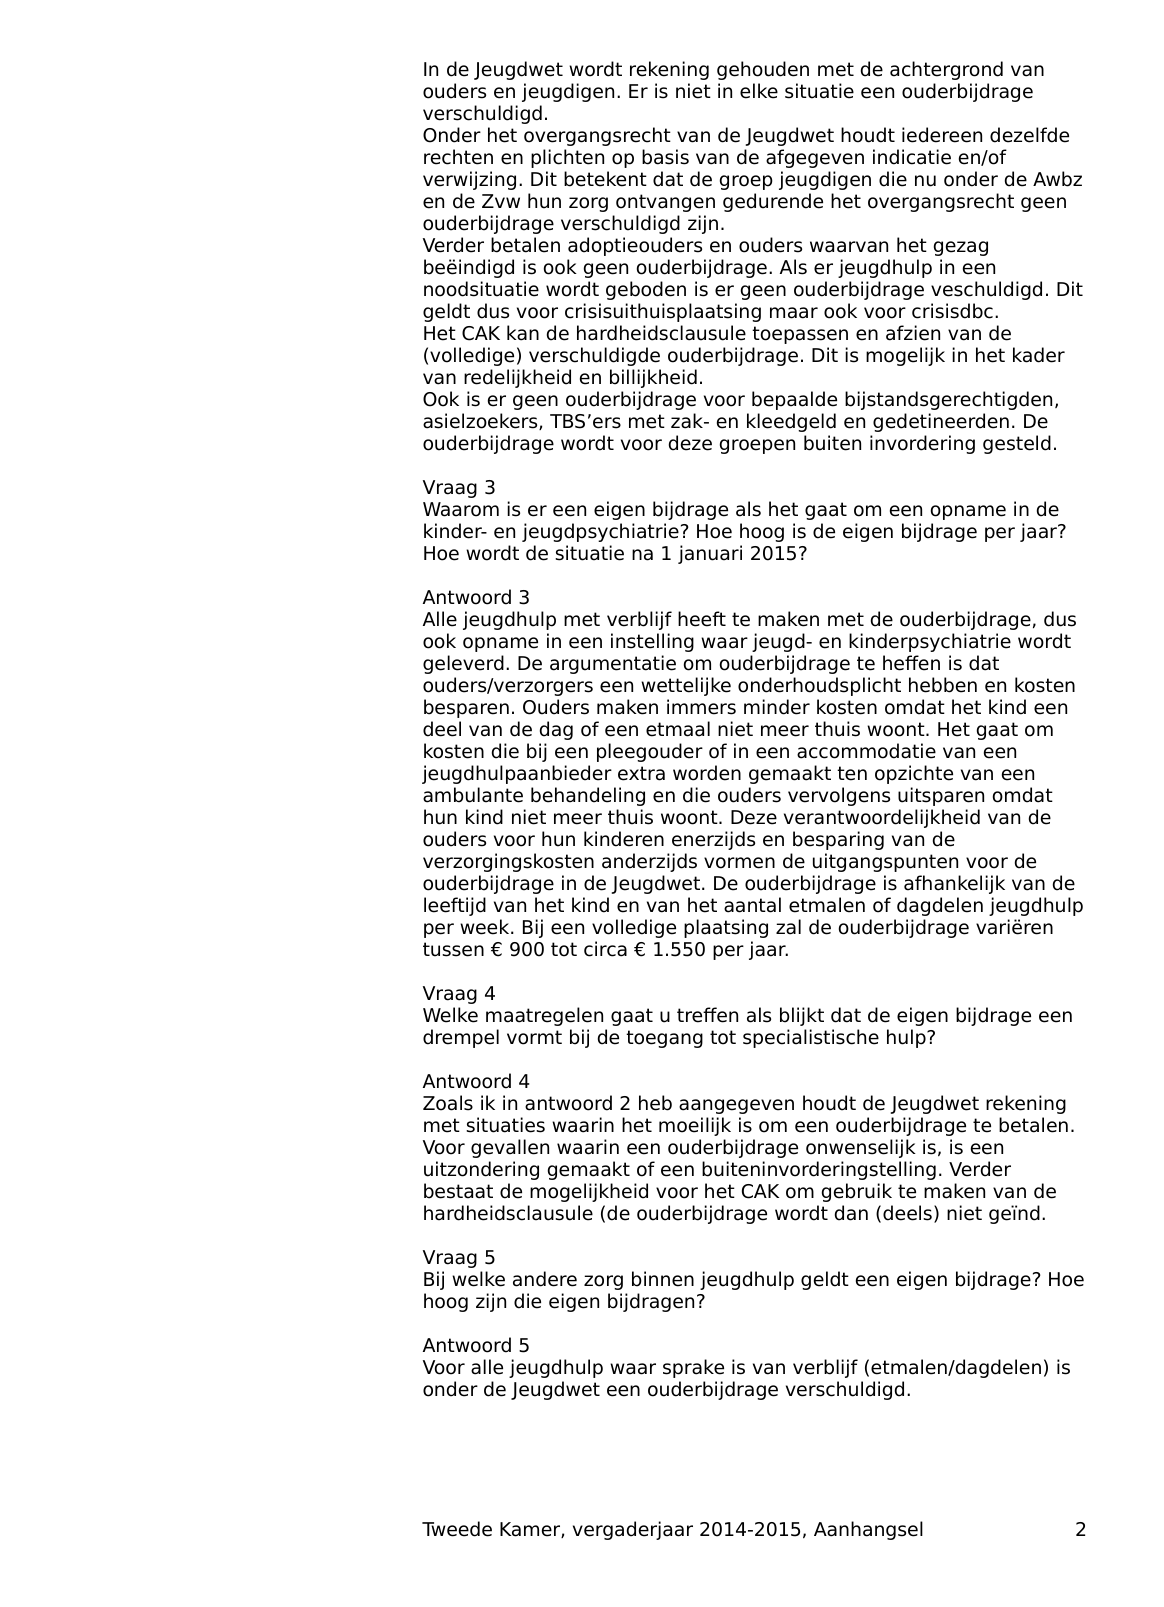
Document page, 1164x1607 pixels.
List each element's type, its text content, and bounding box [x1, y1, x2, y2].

text Onder het overgangsrecht van de Jeugdwet houdt iedereen dezelfde rechten en plichten op basis van de afgegeven indicatie en/of verwijzing. Dit betekent dat de groep jeugdigen die nu onder de Awbz en de Zvw hun zorg ontvangen gedurende het overgangsrecht geen ouderbijdrage verschuldigd zijn. [422, 125, 1087, 235]
text Waarom is er een eigen bijdrage als het gaat om een opname in de kinder- en jeugdpsychiatrie? Hoe hoog is de eigen bijdrage per jaar? Hoe wordt de situatie na 1 januari 2015? [422, 499, 1087, 565]
text Antwoord 5 [422, 1335, 1087, 1357]
text Welke maatregelen gaat u treffen als blijkt dat de eigen bijdrage een drempel vormt bij de toegang tot specialistische hulp? [422, 1005, 1087, 1049]
text Ook is er geen ouderbijdrage voor bepaalde bijstandsgerechtigden, asielzoekers, TBS’ers met zak- en kleedgeld en gedetineerden. De ouderbijdrage wordt voor deze groepen buiten invordering gesteld. [422, 389, 1087, 455]
text Verder betalen adoptieouders en ouders waarvan het gezag beëindigd is ook geen ouderbijdrage. Als er jeugdhulp in een noodsituatie wordt geboden is er geen ouderbijdrage veschuldigd. Dit geldt dus voor crisisuithuisplaatsing maar ook voor crisisdbc. [422, 235, 1087, 323]
text Antwoord 3 [422, 587, 1087, 609]
text Bij welke andere zorg binnen jeugdhulp geldt een eigen bijdrage? Hoe hoog zijn die eigen bijdragen? [422, 1269, 1087, 1313]
text Vraag 5 [422, 1247, 1087, 1269]
text Voor alle jeugdhulp waar sprake is van verblijf (etmalen/dagdelen) is onder de Jeugdwet een ouderbijdrage verschuldigd. [422, 1357, 1087, 1401]
text Het CAK kan de hardheidsclausule toepassen en afzien van de (volledige) verschuldigde ouderbijdrage. Dit is mogelijk in het kader van redelijkheid en billijkheid. [422, 323, 1087, 389]
text Alle jeugdhulp met verblijf heeft te maken met de ouderbijdrage, dus ook opname in een instelling waar jeugd- en kinderpsychiatrie wordt geleverd. De argumentatie om ouderbijdrage te heffen is dat ouders/verzorgers een wettelijke onderhoudsplicht hebben en kosten besparen. Ouders maken immers minder kosten omdat het kind een deel van de dag of een etmaal niet meer thuis woont. Het gaat om kosten die bij een pleegouder of in een accommodatie van een jeugdhulpaanbieder extra worden gemaakt ten opzichte van een ambulante behandeling en die ouders vervolgens uitsparen omdat hun kind niet meer thuis woont. Deze verantwoordelijkheid van de ouders voor hun kinderen enerzijds en besparing van de verzorgingskosten anderzijds vormen de uitgangspunten voor de ouderbijdrage in de Jeugdwet. De ouderbijdrage is afhankelijk van de leeftijd van het kind en van het aantal etmalen of dagdelen jeugdhulp per week. Bij een volledige plaatsing zal de ouderbijdrage variëren tussen € 900 tot circa € 1.550 per jaar. [422, 609, 1087, 961]
text Vraag 3 [422, 477, 1087, 499]
text Vraag 4 [422, 983, 1087, 1005]
text In de Jeugdwet wordt rekening gehouden met de achtergrond van ouders en jeugdigen. Er is niet in elke situatie een ouderbijdrage verschuldigd. [422, 59, 1087, 125]
text Antwoord 4 [422, 1071, 1087, 1093]
text Zoals ik in antwoord 2 heb aangegeven houdt de Jeugdwet rekening met situaties waarin het moeilijk is om een ouderbijdrage te betalen. Voor gevallen waarin een ouderbijdrage onwenselijk is, is een uitzondering gemaakt of een buiteninvorderingstelling. Verder bestaat de mogelijkheid voor het CAK om gebruik te maken van de hardheidsclausule (de ouderbijdrage wordt dan (deels) niet geïnd. [422, 1093, 1087, 1225]
